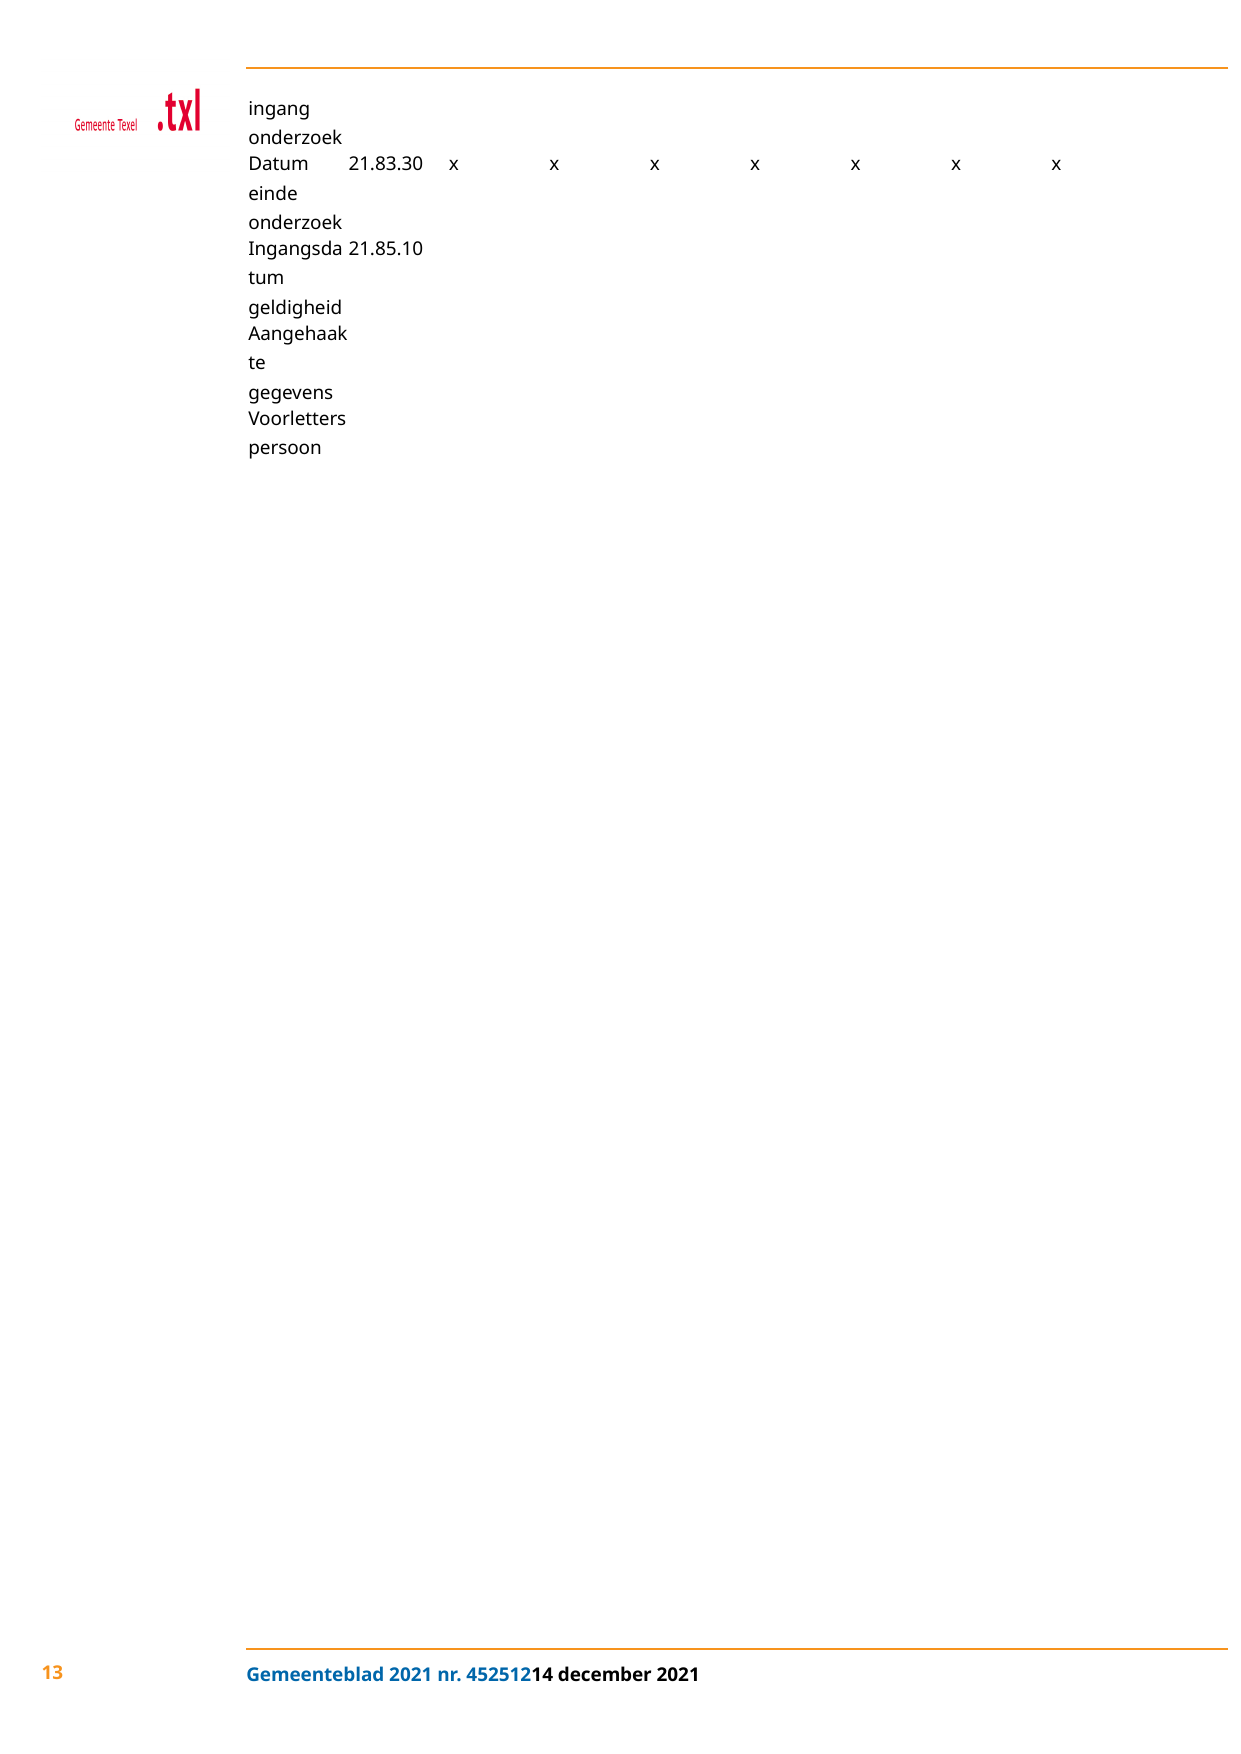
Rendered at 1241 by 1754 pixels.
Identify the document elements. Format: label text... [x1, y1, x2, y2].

table_cell [348, 405, 449, 460]
table_cell [951, 320, 1051, 405]
table_cell [1051, 95, 1152, 150]
table_cell Datum einde onderzoek [248, 150, 348, 235]
table_cell [750, 405, 850, 460]
table_cell [1051, 235, 1152, 320]
table_cell x [850, 150, 951, 235]
table_cell [348, 320, 449, 405]
table_cell [850, 405, 951, 460]
table_cell [449, 320, 549, 405]
table_cell x [1051, 150, 1152, 235]
table_cell ingang onderzoek [248, 95, 348, 150]
table_cell [951, 235, 1051, 320]
table_cell [650, 320, 750, 405]
table_cell [549, 320, 649, 405]
table_cell [1051, 320, 1152, 405]
table_cell 21.83.30 [348, 150, 449, 235]
table_cell x [951, 150, 1051, 235]
table_cell [449, 235, 549, 320]
table_cell x [650, 150, 750, 235]
table_cell [549, 95, 649, 150]
table_cell [850, 235, 951, 320]
table_cell [348, 95, 449, 150]
table_cell [449, 95, 549, 150]
table_cell [549, 405, 649, 460]
table_cell [650, 235, 750, 320]
picture [41, 47, 231, 172]
table_cell [650, 405, 750, 460]
table_cell [951, 405, 1051, 460]
table_cell Ingangsdatum geldigheid [248, 235, 348, 320]
table_cell [1051, 405, 1152, 460]
table_cell Voorletters persoon [248, 405, 348, 460]
table_cell [750, 235, 850, 320]
table_cell [850, 320, 951, 405]
table_cell [750, 95, 850, 150]
table_cell [449, 405, 549, 460]
table_cell [850, 95, 951, 150]
table_cell [750, 320, 850, 405]
table_cell 21.85.10 [348, 235, 449, 320]
table_cell Aangehaakte gegevens [248, 320, 348, 405]
table_cell [951, 95, 1051, 150]
table_cell x [449, 150, 549, 235]
table_cell x [549, 150, 649, 235]
table_cell [650, 95, 750, 150]
table_cell [549, 235, 649, 320]
table_cell x [750, 150, 850, 235]
